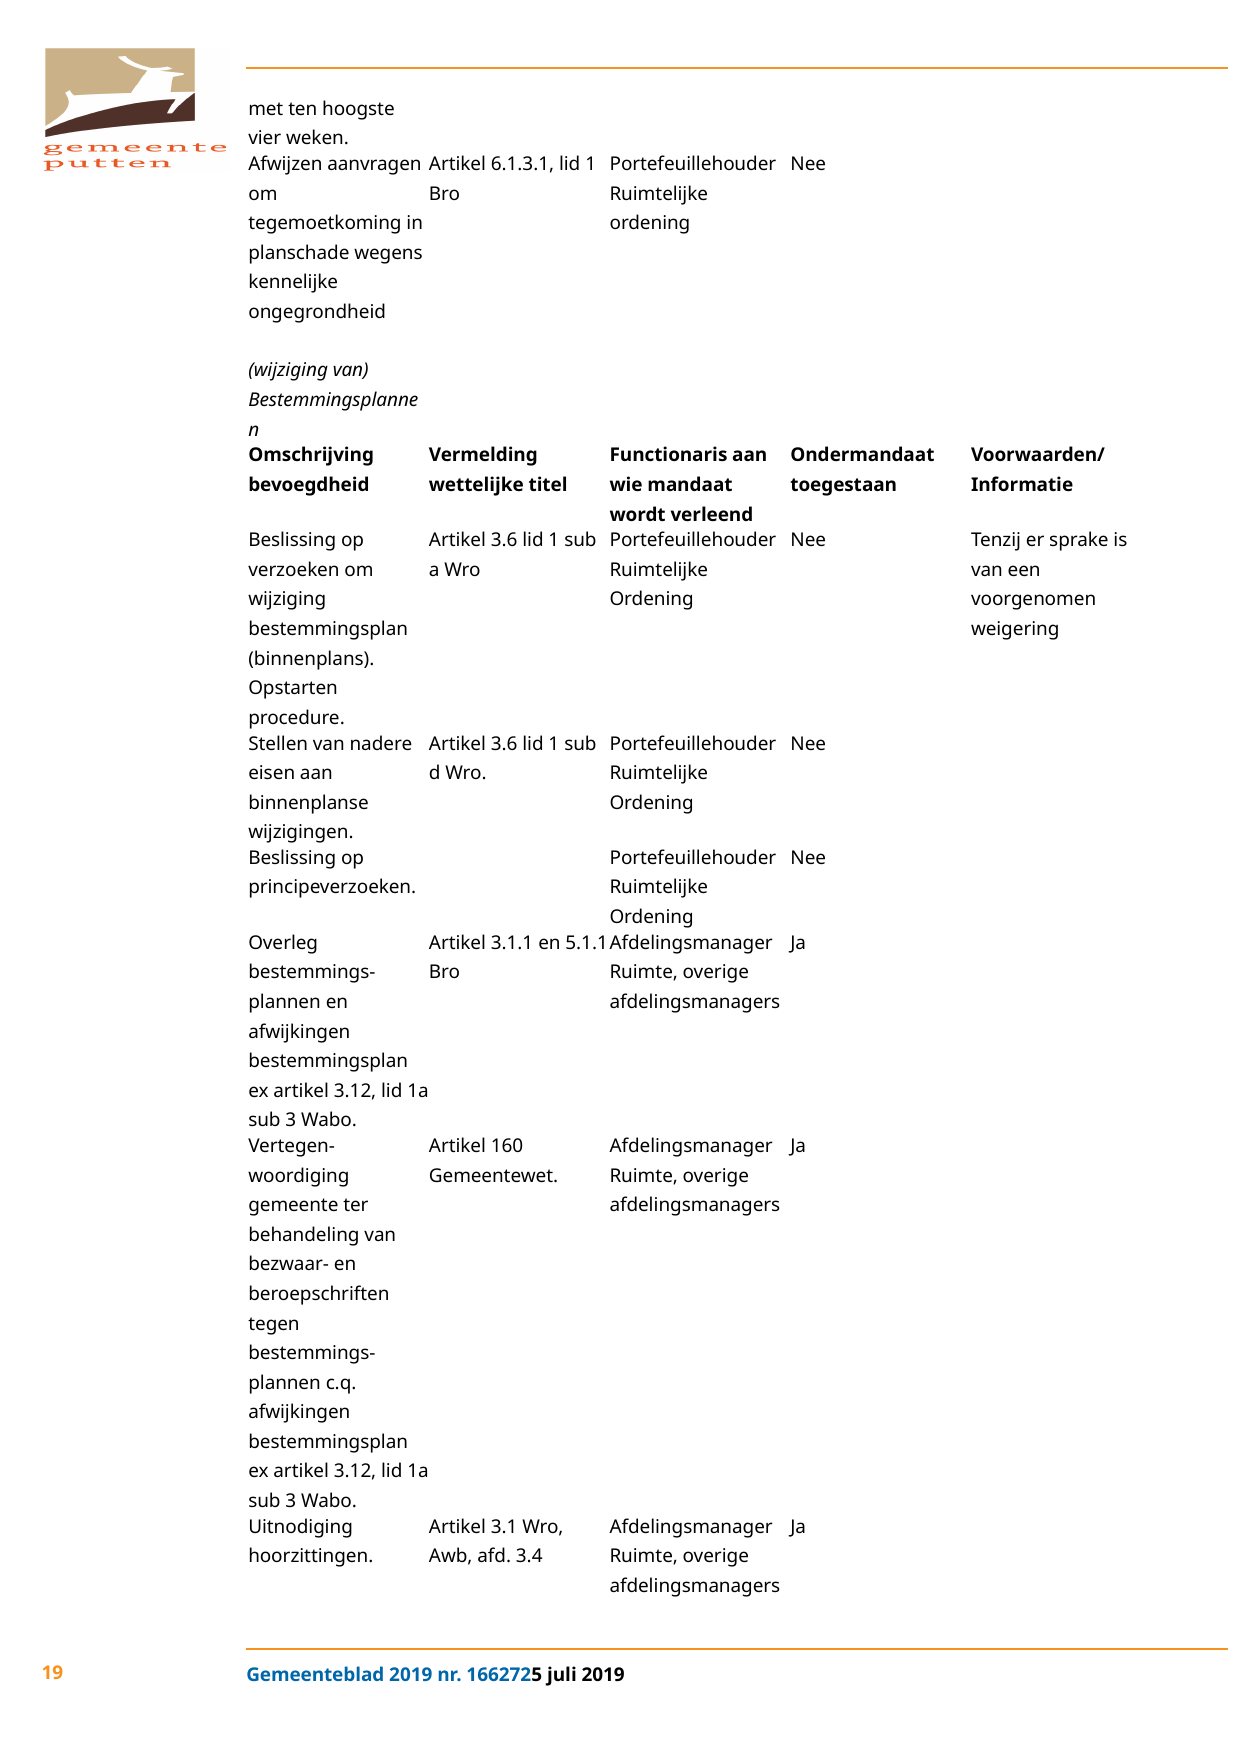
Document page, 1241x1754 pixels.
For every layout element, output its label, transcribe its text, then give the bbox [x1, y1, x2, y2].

table_cell Portefeuillehouder Ruimtelijke Ordening [609, 730, 790, 844]
table_cell Afdelingsmanager Ruimte, overige afdelingsmanagers [609, 1132, 790, 1513]
table_cell Vertegen­woordiging gemeente ter behandeling van bezwaar- en beroepschriften tegen bestemmings-plannen c.q. afwijkingen bestemmingsplan ex artikel 3.12, lid 1a sub 3 Wabo. [248, 1132, 429, 1513]
table_cell Afdelingsmanager Ruimte, overige afdelingsmanagers [609, 1513, 790, 1598]
picture [41, 47, 231, 172]
table_cell Artikel 3.6 lid 1 sub a Wro [429, 526, 609, 730]
table_cell [971, 730, 1152, 844]
table_cell met ten hoogste vier weken. [248, 95, 429, 150]
table_cell Artikel 3.1 Wro, Awb, afd. 3.4 [429, 1513, 609, 1598]
table_cell Artikel 3.1.1 en 5.1.1 Bro [429, 929, 609, 1132]
table_cell Ja [790, 1513, 971, 1598]
table_cell Ja [790, 1132, 971, 1513]
table_cell Stellen van nadere eisen aan binnenplanse wijzigingen. [248, 730, 429, 844]
table_cell Nee [790, 730, 971, 844]
table_cell Afdelingsmanager Ruimte, overige afdelingsmanagers [609, 929, 790, 1132]
table_cell Nee [790, 844, 971, 929]
table_cell Overleg bestemmings-plannen en afwijkingen bestemmingsplan ex artikel 3.12, lid 1a sub 3 Wabo. [248, 929, 429, 1132]
table_cell Tenzij er sprake is van een voorgenomen weigering [971, 526, 1152, 730]
table_cell [971, 1132, 1152, 1513]
table_cell Artikel 160 Gemeentewet. [429, 1132, 609, 1513]
table_cell [971, 929, 1152, 1132]
table_cell Beslissing op principeverzoeken. [248, 844, 429, 929]
table_cell [790, 95, 971, 150]
table_cell [429, 844, 609, 929]
table_cell [971, 95, 1152, 150]
table_cell Portefeuillehouder Ruimtelijke ordening [609, 150, 790, 324]
table_cell Beslissing op verzoeken om wijziging bestemmingsplan (binnenplans). Opstarten procedure. [248, 526, 429, 730]
table_cell [971, 844, 1152, 929]
table_cell Ondermandaat toegestaan [790, 442, 971, 526]
table_cell Vermelding wettelijke titel [429, 442, 609, 526]
table_cell Artikel 3.6 lid 1 sub d Wro. [429, 730, 609, 844]
table_cell Portefeuillehouder Ruimtelijke Ordening [609, 844, 790, 929]
table_cell Nee [790, 150, 971, 324]
table_cell Artikel 6.1.3.1, lid 1 Bro [429, 150, 609, 324]
table_cell Omschrijving bevoegdheid [248, 442, 429, 526]
table_cell [971, 150, 1152, 324]
table_cell Afwijzen aanvragen om tegemoetkoming in planschade wegens kennelijke ongegrondheid [248, 150, 429, 324]
table_cell [971, 1513, 1152, 1598]
table_cell Nee [790, 526, 971, 730]
table_cell [429, 95, 609, 150]
table_cell Ja [790, 929, 971, 1132]
table_cell Functionaris aan wie mandaat wordt verleend [609, 442, 790, 526]
table_header (wijziging van) Bestemmingsplannen [248, 357, 429, 442]
table_cell Voorwaarden/ Informatie [971, 442, 1152, 526]
table_cell Portefeuillehouder Ruimtelijke Ordening [609, 526, 790, 730]
table_cell [609, 95, 790, 150]
table_cell Uitnodiging hoorzittingen. [248, 1513, 429, 1598]
